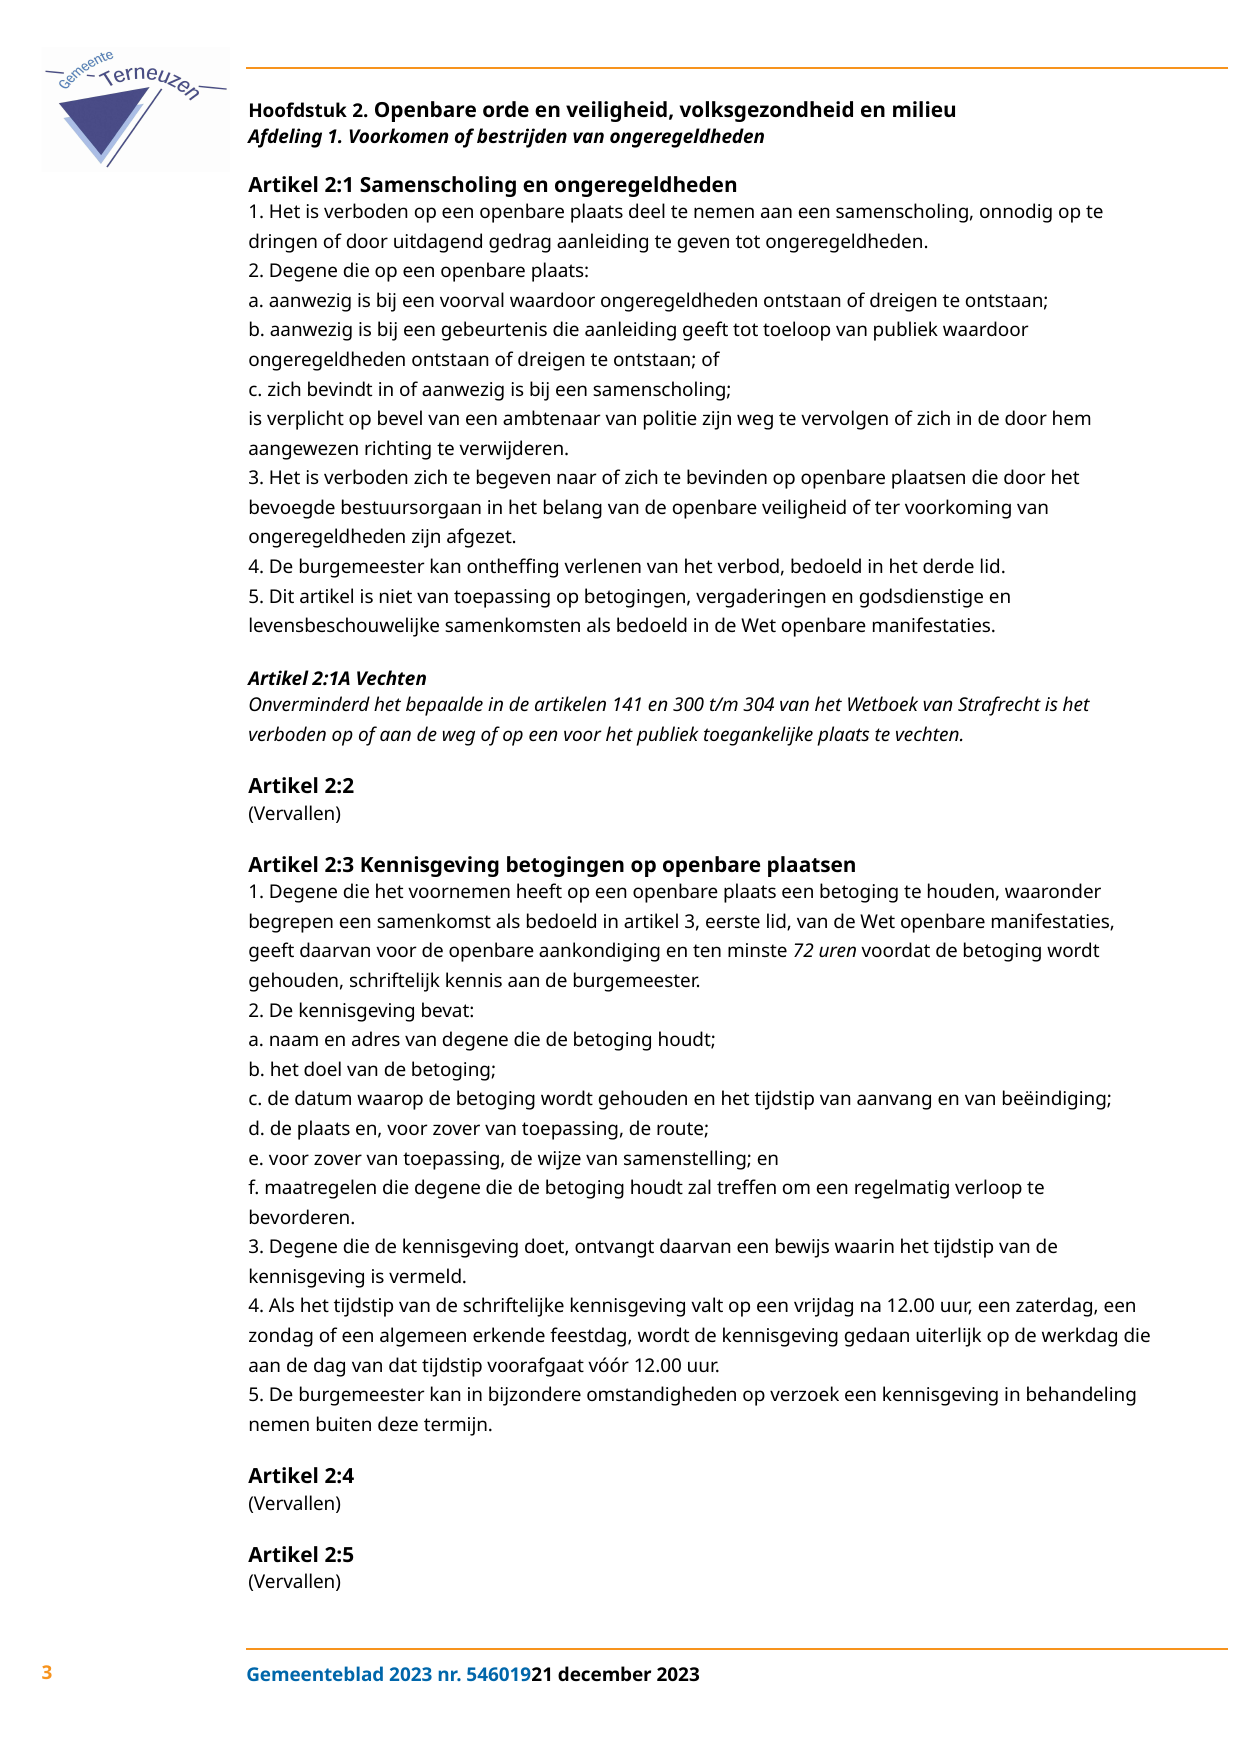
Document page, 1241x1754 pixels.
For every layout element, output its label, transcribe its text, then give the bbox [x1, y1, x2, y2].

text Artikel 2:5 [248, 1540, 1152, 1569]
text Hoofdstuk 2. Openbare orde en veiligheid, volksgezondheid en milieu [248, 95, 1152, 123]
text Artikel 2:2 [248, 771, 1152, 800]
text Artikel 2:3 Kennisgeving betogingen op openbare plaatsen [248, 850, 1152, 878]
text is verplicht op bevel van een ambtenaar van politie zijn weg te vervolgen of zich in de door hem aangewezen richting te verwijderen. [248, 405, 1152, 461]
text 4. De burgemeester kan ontheffing verlenen van het verbod, bedoeld in het derde lid. [248, 553, 1152, 579]
text Afdeling 1. Voorkomen of bestrijden van ongeregeldheden [248, 123, 1152, 149]
text a. naam en adres van degene die de betoging houdt; [248, 1026, 1152, 1052]
text Artikel 2:1A Vechten [248, 663, 1152, 691]
text b. aanwezig is bij een gebeurtenis die aanleiding geeft tot toeloop van publiek waardoor ongeregeldheden ontstaan of dreigen te ontstaan; of [248, 317, 1152, 372]
text (Vervallen) [248, 1490, 1152, 1516]
text Onverminderd het bepaalde in de artikelen 141 en 300 t/m 304 van het Wetboek van Strafrecht is het verboden op of aan de weg of op een voor het publiek toegankelijke plaats te vechten. [248, 691, 1152, 747]
text a. aanwezig is bij een voorval waardoor ongeregeldheden ontstaan of dreigen te ontstaan; [248, 287, 1152, 313]
text b. het doel van de betoging; [248, 1056, 1152, 1082]
text (Vervallen) [248, 800, 1152, 825]
text 5. De burgemeester kan in bijzondere omstandigheden op verzoek een kennisgeving in behandeling nemen buiten deze termijn. [248, 1381, 1152, 1437]
text 5. Dit artikel is niet van toepassing op betogingen, vergaderingen en godsdienstige en levensbeschouwelijke samenkomsten als bedoeld in de Wet openbare manifestaties. [248, 583, 1152, 638]
text c. de datum waarop de betoging wordt gehouden en het tijdstip van aanvang en van beëindiging; [248, 1086, 1152, 1111]
text (Vervallen) [248, 1569, 1152, 1594]
text 3. Degene die de kennisgeving doet, ontvangt daarvan een bewijs waarin het tijdstip van de kennisgeving is vermeld. [248, 1233, 1152, 1289]
text Artikel 2:4 [248, 1461, 1152, 1490]
text d. de plaats en, voor zover van toepassing, de route; [248, 1115, 1152, 1141]
text 1. Het is verboden op een openbare plaats deel te nemen aan een samenscholing, onnodig op te dringen of door uitdagend gedrag aanleiding te geven tot ongeregeldheden. [248, 198, 1152, 253]
text e. voor zover van toepassing, de wijze van samenstelling; en [248, 1145, 1152, 1171]
text c. zich bevindt in of aanwezig is bij een samenscholing; [248, 376, 1152, 401]
picture [41, 47, 231, 172]
text 3. Het is verboden zich te begeven naar of zich te bevinden op openbare plaatsen die door het bevoegde bestuursorgaan in het belang van de openbare veiligheid of ter voorkoming van ongeregeldheden zijn afgezet. [248, 464, 1152, 549]
text f. maatregelen die degene die de betoging houdt zal treffen om een regelmatig verloop te bevorderen. [248, 1174, 1152, 1230]
text 4. Als het tijdstip van de schriftelijke kennisgeving valt op een vrijdag na 12.00 uur, een zaterdag, een zondag of een algemeen erkende feestdag, wordt de kennisgeving gedaan uiterlijk op de werkdag die aan de dag van dat tijdstip voorafgaat vóór 12.00 uur. [248, 1293, 1152, 1378]
text 2. De kennisgeving bevat: [248, 997, 1152, 1023]
text 2. Degene die op een openbare plaats: [248, 257, 1152, 283]
text Artikel 2:1 Samenscholing en ongeregeldheden [248, 170, 1152, 198]
text 1. Degene die het voornemen heeft op een openbare plaats een betoging te houden, waaronder begrepen een samenkomst als bedoeld in artikel 3, eerste lid, van de Wet openbare manifestaties, geeft daarvan voor de openbare aankondiging en ten minste 72 uren voordat de betoging wordt gehouden, schriftelijk kennis aan de burgemeester. [248, 878, 1152, 993]
